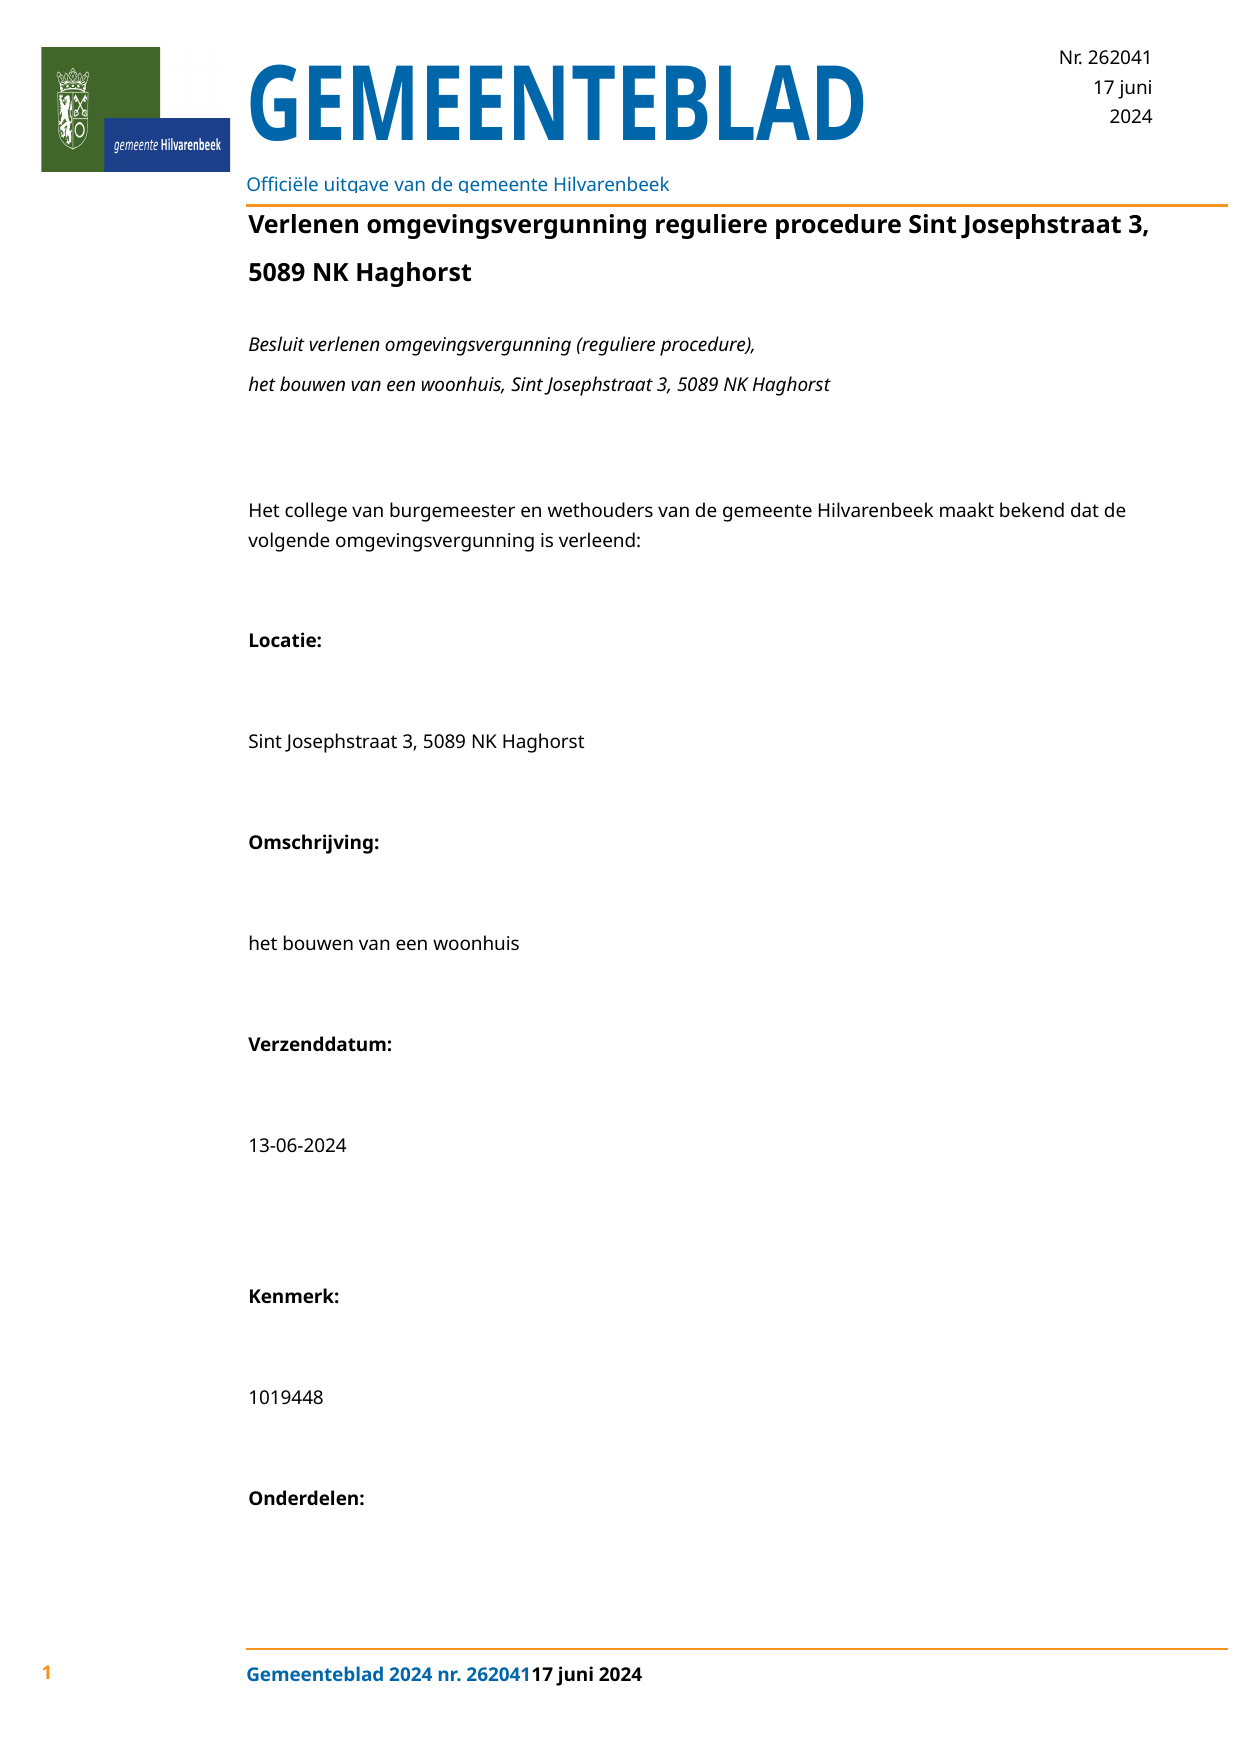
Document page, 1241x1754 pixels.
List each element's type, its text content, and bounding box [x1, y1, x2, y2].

text Verzenddatum: [248, 1031, 1152, 1057]
text Omschrijving: [248, 829, 1152, 855]
text Het college van burgemeester en wethouders van de gemeente Hilvarenbeek maakt bekend dat de volgende omgevingsvergunning is verleend: [248, 497, 1152, 553]
text Onderdelen: [248, 1485, 1152, 1511]
text het bouwen van een woonhuis [248, 930, 1152, 956]
picture [41, 47, 231, 172]
text 13-06-2024 [248, 1132, 1152, 1158]
text 1019448 [248, 1384, 1152, 1410]
text Sint Josephstraat 3, 5089 NK Haghorst [248, 728, 1152, 754]
text Besluit verlenen omgevingsvergunning (reguliere procedure), [248, 331, 1152, 357]
text Locatie: [248, 628, 1152, 653]
text Verlenen omgevingsvergunning reguliere procedure Sint Josephstraat 3, 5089 NK Haghorst [248, 207, 1152, 288]
text Kenmerk: [248, 1283, 1152, 1309]
text het bouwen van een woonhuis, Sint Josephstraat 3, 5089 NK Haghorst [248, 371, 1152, 396]
